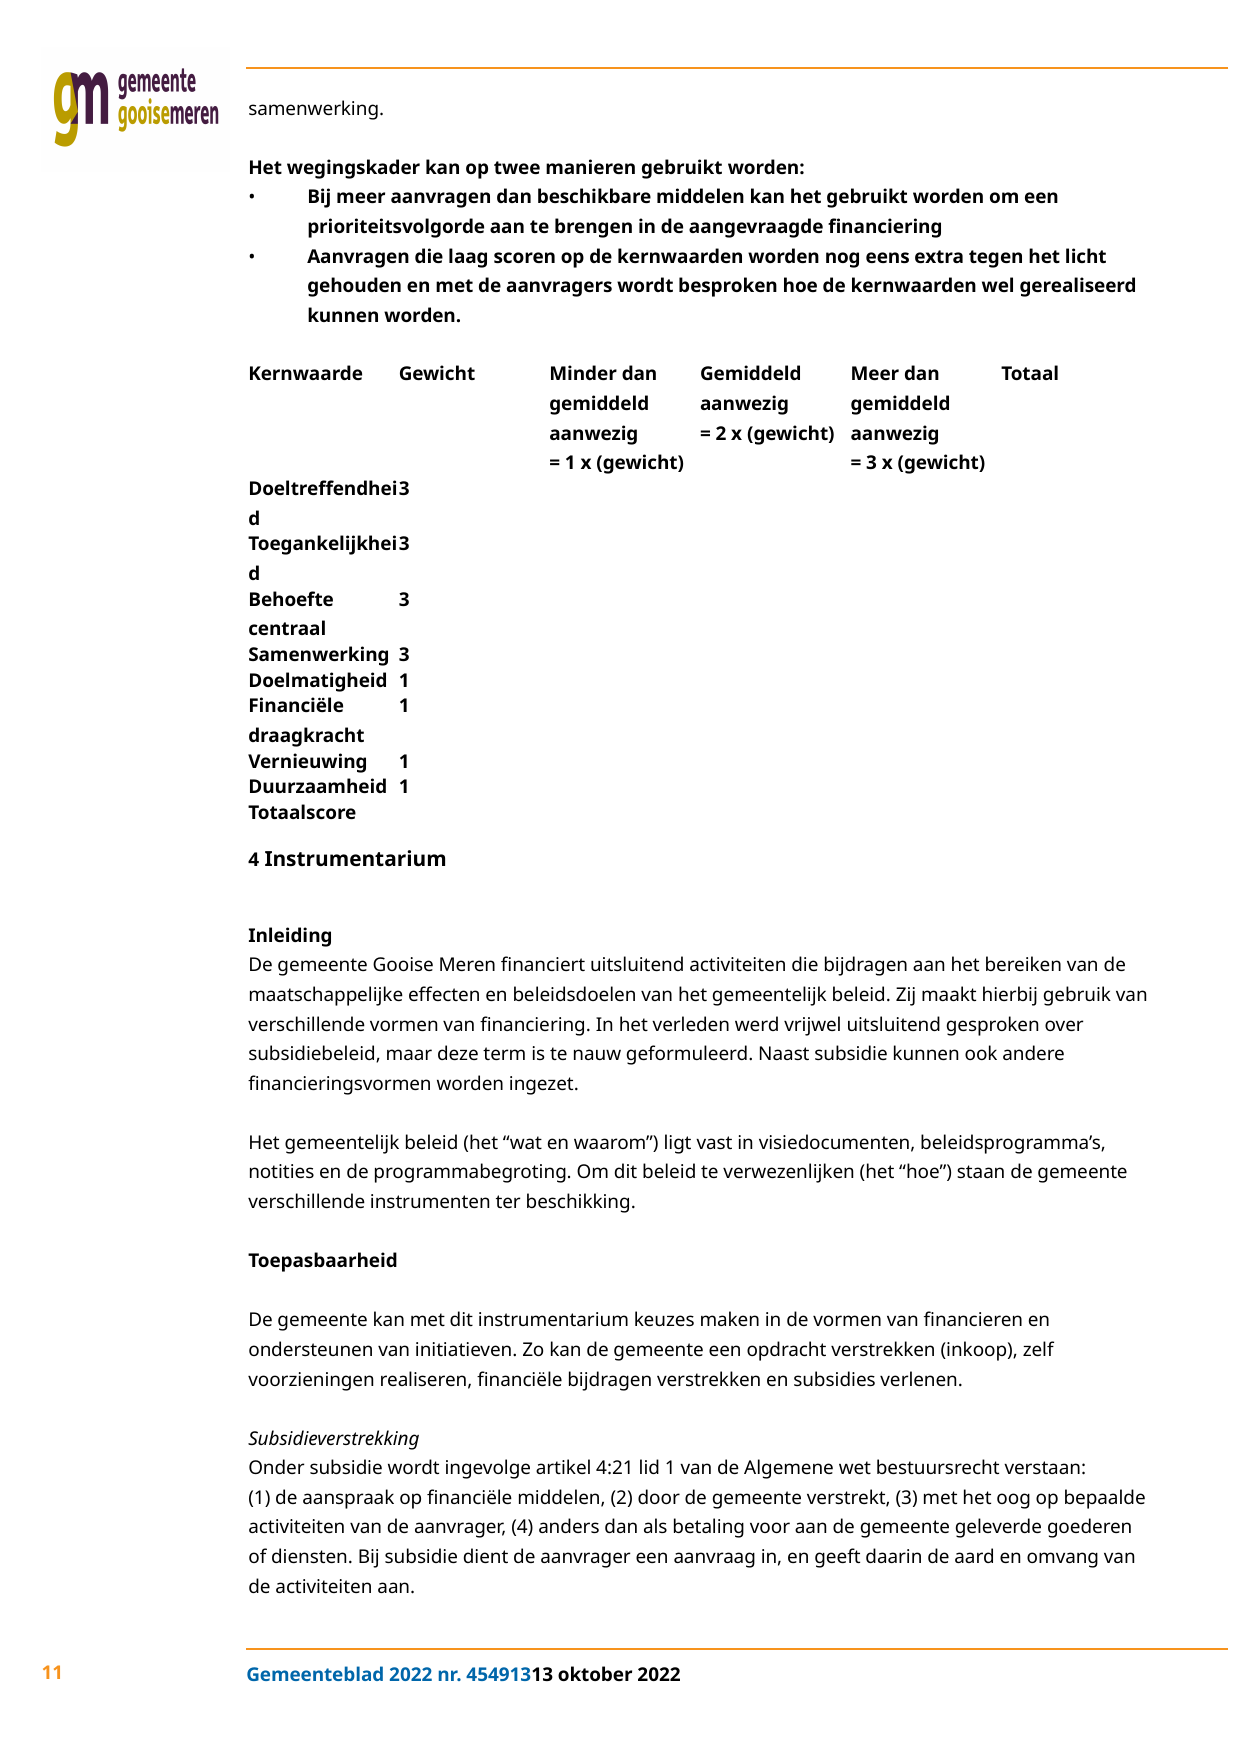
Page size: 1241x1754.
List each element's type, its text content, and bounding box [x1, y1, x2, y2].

table_header Gemiddeld aanwezig = 2 x (gewicht) [700, 361, 850, 475]
table_cell [700, 774, 850, 799]
table_cell [549, 641, 700, 667]
table_cell 1 [399, 693, 549, 748]
table_cell [850, 641, 1001, 667]
table_cell [700, 799, 850, 825]
text samenwerking. [248, 95, 1152, 121]
text 4 Instrumentarium [248, 844, 1152, 873]
table_cell [1001, 748, 1152, 773]
table_cell [850, 475, 1001, 530]
table_cell [700, 748, 850, 773]
table_cell 1 [399, 748, 549, 773]
table_cell [549, 774, 700, 799]
table_cell [850, 774, 1001, 799]
table_cell [1001, 667, 1152, 692]
table_cell [1001, 641, 1152, 667]
table_cell [700, 693, 850, 748]
table_cell [1001, 475, 1152, 530]
table_cell 3 [399, 586, 549, 641]
table_cell 1 [399, 774, 549, 799]
table_cell [399, 799, 549, 825]
table_cell [1001, 693, 1152, 748]
text De gemeente kan met dit instrumentarium keuzes maken in de vormen van financieren en ondersteunen van initiatieven. Zo kan de gemeente een opdracht verstrekken (inkoop), zelf voorzieningen realiseren, financiële bijdragen verstrekken en subsidies verlenen. [248, 1307, 1152, 1391]
table_cell [1001, 774, 1152, 799]
table_header Kernwaarde [248, 361, 398, 475]
table_header Totaal [1001, 361, 1152, 475]
table_cell Doeltreffendheid [248, 475, 398, 530]
table_cell [700, 475, 850, 530]
text (1) de aanspraak op financiële middelen, (2) door de gemeente verstrekt, (3) met het oog op bepaalde activiteiten van de aanvrager, (4) anders dan als betaling voor aan de gemeente geleverde goederen of diensten. Bij subsidie dient de aanvrager een aanvraag in, en geeft daarin de aard en omvang van de activiteiten aan. [248, 1484, 1152, 1598]
table_cell 3 [399, 530, 549, 586]
table_cell [850, 530, 1001, 586]
table_cell Toegankelijkheid [248, 530, 398, 586]
table_cell [700, 530, 850, 586]
picture [41, 47, 231, 172]
table_cell Behoefte centraal [248, 586, 398, 641]
text Inleiding [248, 922, 1152, 948]
table_cell Totaalscore [248, 799, 398, 825]
table_cell [700, 667, 850, 692]
table_header Het wegingskader kan op twee manieren gebruikt worden: Bij meer aanvragen dan beschikbare middelen kan het gebruikt worden om een prioriteitsvolgorde aan te brengen in de aangevraagde financiering Aanvragen die laag scoren op de kernwaarden worden nog eens extra tegen het licht gehouden en met de aanvragers wordt besproken hoe de kernwaarden wel gerealiseerd kunnen worden. [248, 154, 1152, 328]
table_cell Duurzaamheid [248, 774, 398, 799]
text De gemeente Gooise Meren financiert uitsluitend activiteiten die bijdragen aan het bereiken van de maatschappelijke effecten en beleidsdoelen van het gemeentelijk beleid. Zij maakt hierbij gebruik van verschillende vormen van financiering. In het verleden werd vrijwel uitsluitend gesproken over subsidiebeleid, maar deze term is te nauw geformuleerd. Naast subsidie kunnen ook andere financieringsvormen worden ingezet. [248, 952, 1152, 1096]
table_cell 1 [399, 667, 549, 692]
table_cell [850, 693, 1001, 748]
table_cell Doelmatigheid [248, 667, 398, 692]
table_cell [850, 748, 1001, 773]
table_cell Financiële draagkracht [248, 693, 398, 748]
text Subsidieverstrekking [248, 1425, 1152, 1451]
table_cell [549, 693, 700, 748]
table_cell [700, 641, 850, 667]
table_cell [850, 667, 1001, 692]
text Het gemeentelijk beleid (het “wat en waarom”) ligt vast in visiedocumenten, beleidsprogramma’s, notities en de programmabegroting. Om dit beleid te verwezenlijken (het “hoe”) staan de gemeente verschillende instrumenten ter beschikking. [248, 1129, 1152, 1214]
table_cell [549, 799, 700, 825]
table_header Gewicht [399, 361, 549, 475]
table_cell [1001, 586, 1152, 641]
table_cell 3 [399, 641, 549, 667]
table_cell [1001, 530, 1152, 586]
table_header Minder dan gemiddeld aanwezig = 1 x (gewicht) [549, 361, 700, 475]
table_cell [850, 586, 1001, 641]
table_cell [549, 586, 700, 641]
table_cell [1001, 799, 1152, 825]
table_header Meer dan gemiddeld aanwezig = 3 x (gewicht) [850, 361, 1001, 475]
table_cell Vernieuwing [248, 748, 398, 773]
text Toepasbaarheid [248, 1247, 1152, 1273]
table_cell [549, 475, 700, 530]
table_cell [549, 748, 700, 773]
table_cell [700, 586, 850, 641]
text Onder subsidie wordt ingevolge artikel 4:21 lid 1 van de Algemene wet bestuursrecht verstaan: [248, 1454, 1152, 1480]
table_cell [850, 799, 1001, 825]
table_cell Samenwerking [248, 641, 398, 667]
table_cell [549, 667, 700, 692]
table_cell [549, 530, 700, 586]
table_cell 3 [399, 475, 549, 530]
